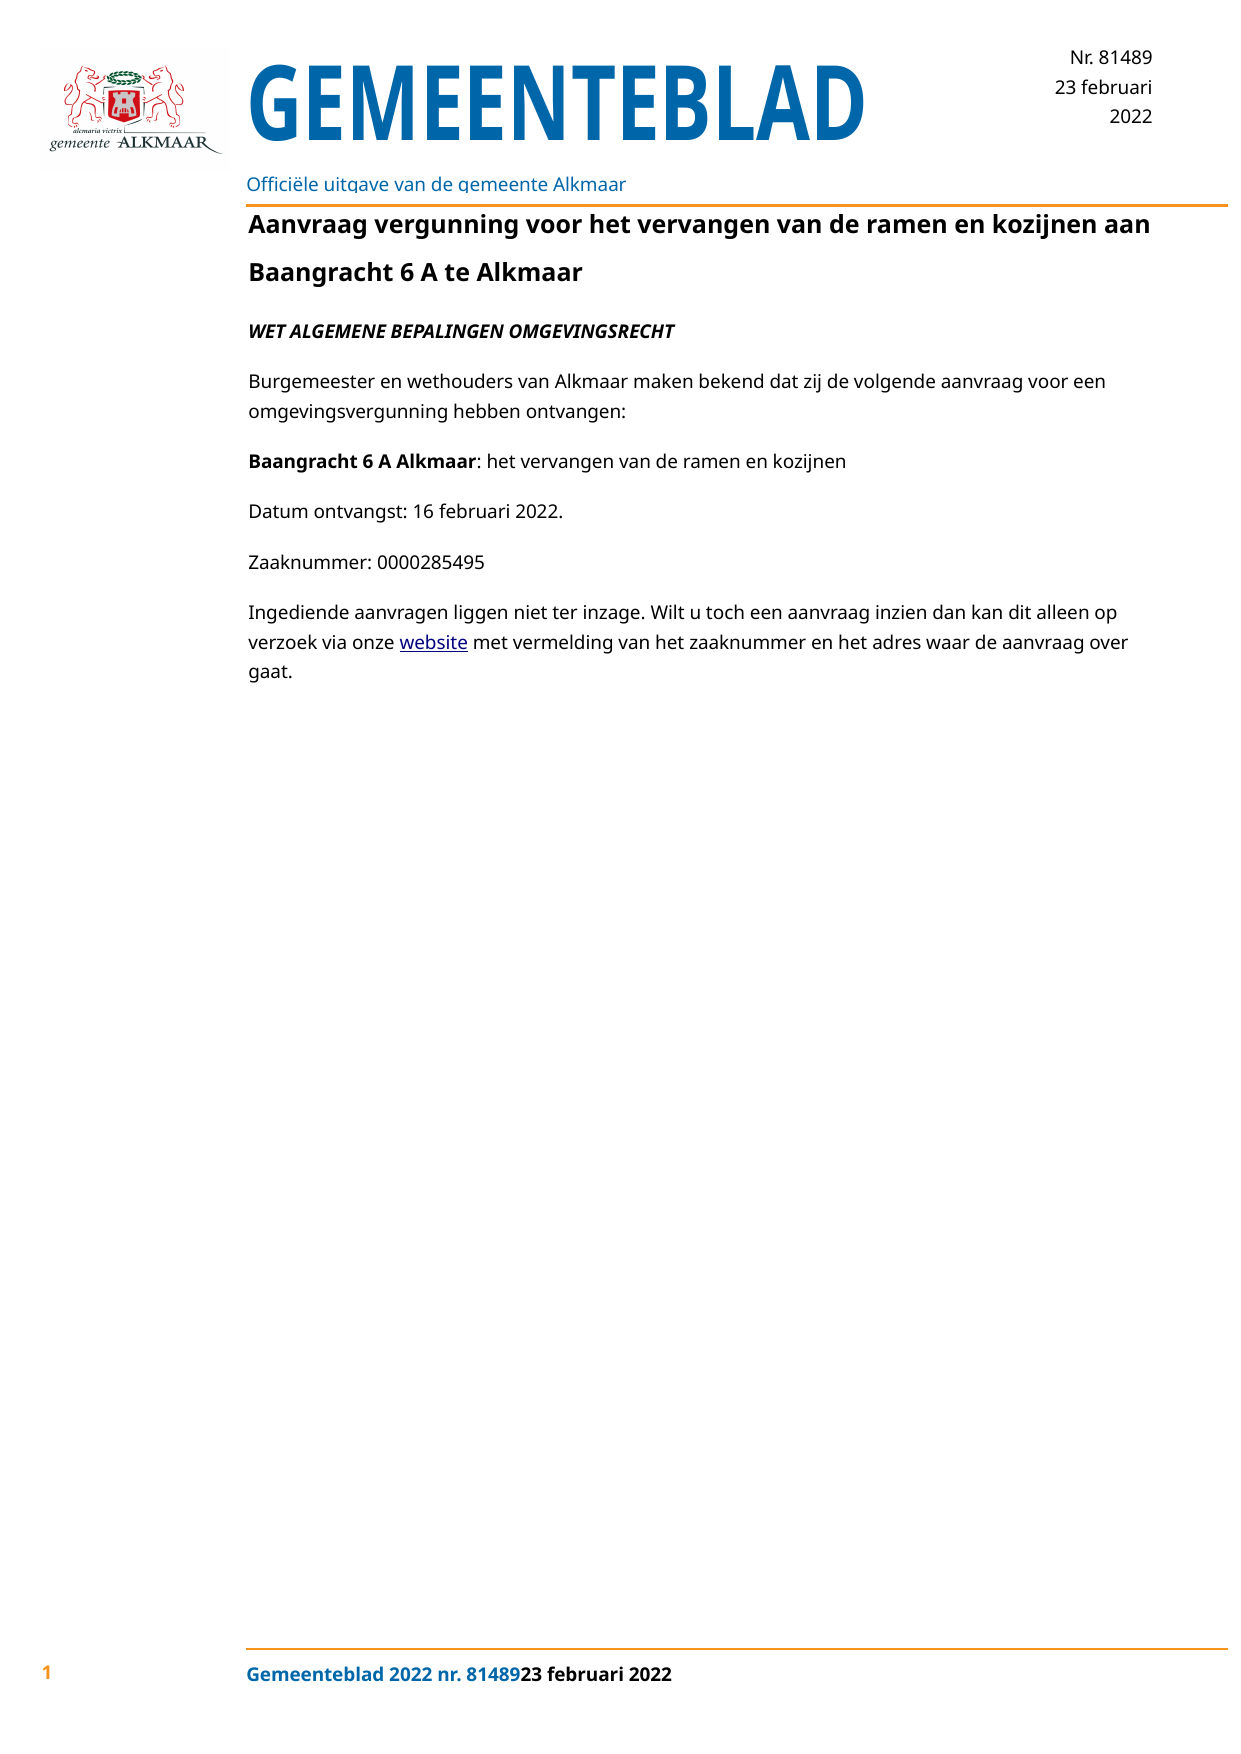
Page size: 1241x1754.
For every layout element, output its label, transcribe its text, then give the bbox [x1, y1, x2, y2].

text Burgemeester en wethouders van Alkmaar maken bekend dat zij de volgende aanvraag voor een omgevingsvergunning hebben ontvangen: [248, 368, 1152, 424]
text Datum ontvangst: 16 februari 2022. [248, 499, 1152, 524]
text Ingediende aanvragen liggen niet ter inzage. Wilt u toch een aanvraag inzien dan kan dit alleen op verzoek via onze website met vermelding van het zaaknummer en het adres waar de aanvraag over gaat. [248, 599, 1152, 684]
text Baangracht 6 A Alkmaar: het vervangen van de ramen en kozijnen [248, 448, 1152, 474]
picture [41, 47, 231, 172]
text Aanvraag vergunning voor het vervangen van de ramen en kozijnen aan Baangracht 6 A te Alkmaar [248, 207, 1152, 288]
text Zaaknummer: 0000285495 [248, 549, 1152, 575]
text WET ALGEMENE BEPALINGEN OMGEVINGSRECHT [248, 318, 1152, 344]
